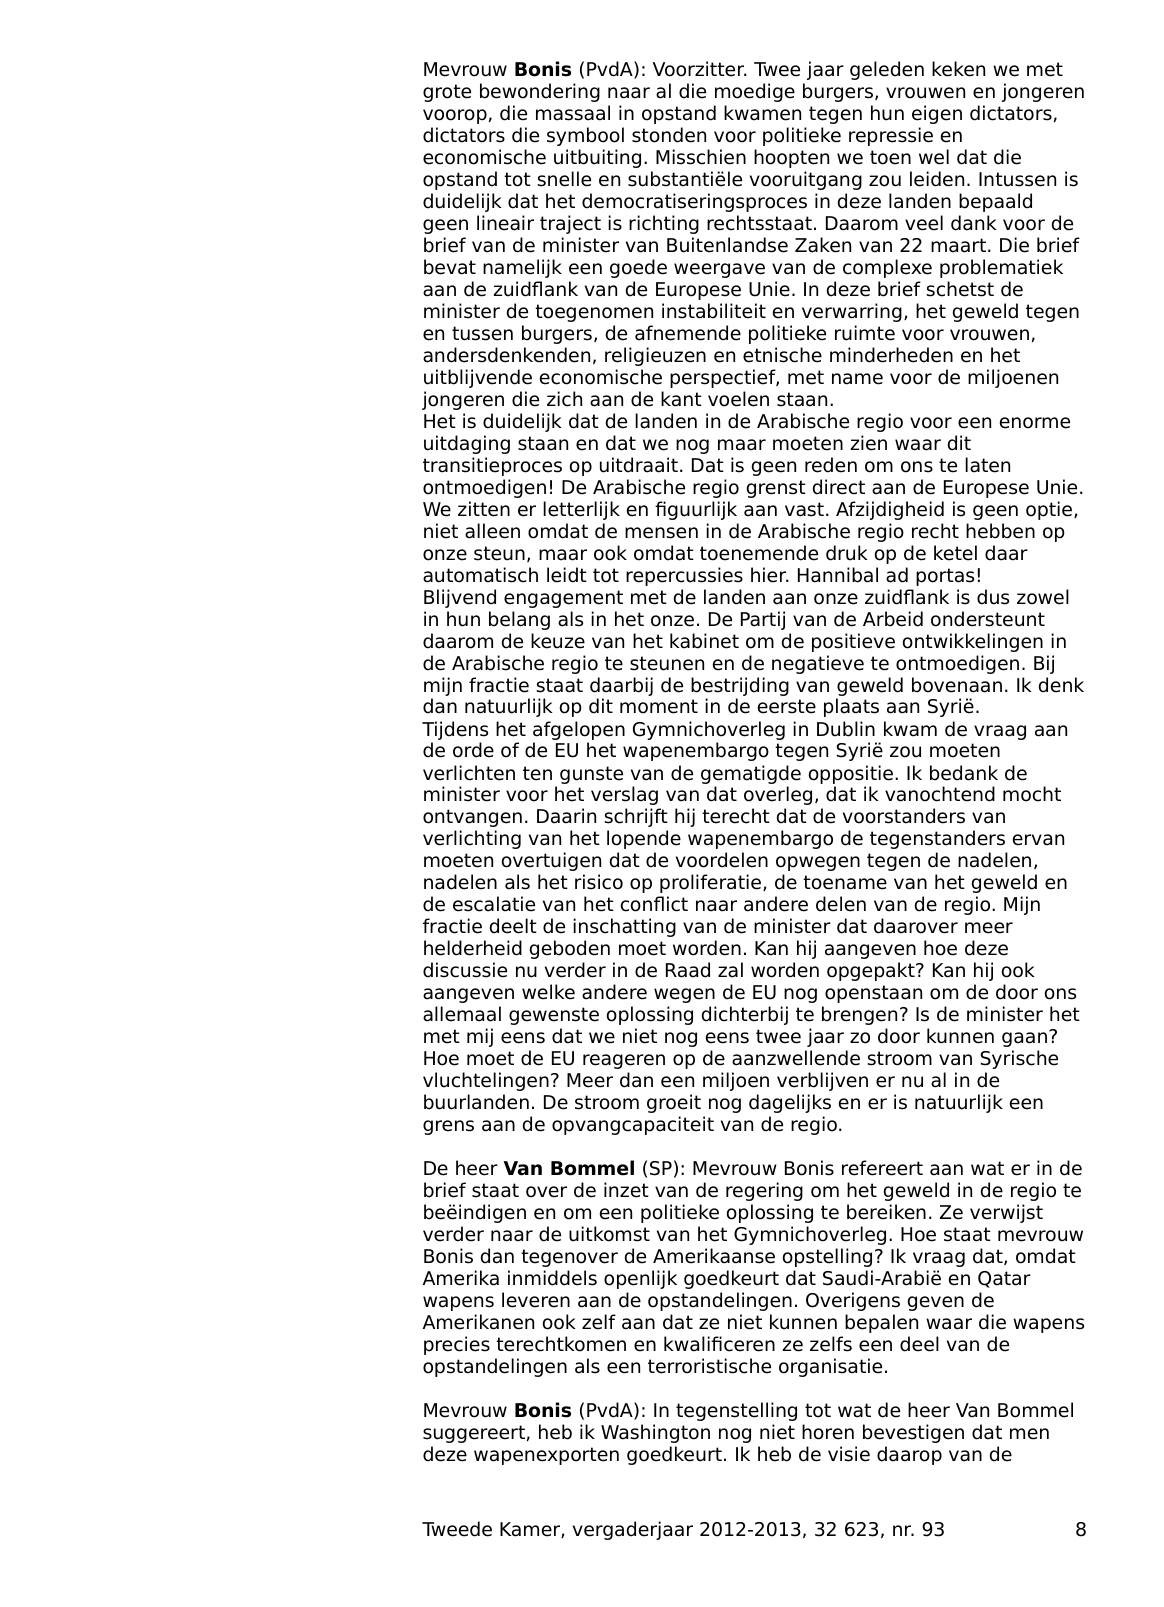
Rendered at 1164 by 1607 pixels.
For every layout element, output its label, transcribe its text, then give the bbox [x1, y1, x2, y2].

text Tijdens het afgelopen Gymnichoverleg in Dublin kwam de vraag aan de orde of de EU het wapenembargo tegen Syrië zou moeten verlichten ten gunste van de gematigde oppositie. Ik bedank de minister voor het verslag van dat overleg, dat ik vanochtend mocht ontvangen. Daarin schrijft hij terecht dat de voorstanders van verlichting van het lopende wapenembargo de tegenstanders ervan moeten overtuigen dat de voordelen opwegen tegen de nadelen, nadelen als het risico op proliferatie, de toename van het geweld en de escalatie van het conflict naar andere delen van de regio. Mijn fractie deelt de inschatting van de minister dat daarover meer helderheid geboden moet worden. Kan hij aangeven hoe deze discussie nu verder in de Raad zal worden opgepakt? Kan hij ook aangeven welke andere wegen de EU nog openstaan om de door ons allemaal gewenste oplossing dichterbij te brengen? Is de minister het met mij eens dat we niet nog eens twee jaar zo door kunnen gaan? [422, 718, 1087, 1048]
text Mevrouw Bonis (PvdA): Voorzitter. Twee jaar geleden keken we met grote bewondering naar al die moedige burgers, vrouwen en jongeren voorop, die massaal in opstand kwamen tegen hun eigen dictators, dictators die symbool stonden voor politieke repressie en economische uitbuiting. Misschien hoopten we toen wel dat die opstand tot snelle en substantiële vooruitgang zou leiden. Intussen is duidelijk dat het democratiseringsproces in deze landen bepaald geen lineair traject is richting rechtsstaat. Daarom veel dank voor de brief van de minister van Buitenlandse Zaken van 22 maart. Die brief bevat namelijk een goede weergave van de complexe problematiek aan de zuidflank van de Europese Unie. In deze brief schetst de minister de toegenomen instabiliteit en verwarring, het geweld tegen en tussen burgers, de afnemende politieke ruimte voor vrouwen, andersdenkenden, religieuzen en etnische minderheden en het uitblijvende economische perspectief, met name voor de miljoenen jongeren die zich aan de kant voelen staan. [422, 59, 1087, 411]
text Hoe moet de EU reageren op de aanzwellende stroom van Syrische vluchtelingen? Meer dan een miljoen verblijven er nu al in de buurlanden. De stroom groeit nog dagelijks en er is natuurlijk een grens aan de opvangcapaciteit van de regio. [422, 1048, 1087, 1136]
text De heer Van Bommel (SP): Mevrouw Bonis refereert aan wat er in de brief staat over de inzet van de regering om het geweld in de regio te beëindigen en om een politieke oplossing te bereiken. Ze verwijst verder naar de uitkomst van het Gymnichoverleg. Hoe staat mevrouw Bonis dan tegenover de Amerikaanse opstelling? Ik vraag dat, omdat Amerika inmiddels openlijk goedkeurt dat Saudi-Arabië en Qatar wapens leveren aan de opstandelingen. Overigens geven de Amerikanen ook zelf aan dat ze niet kunnen bepalen waar die wapens precies terechtkomen en kwalificeren ze zelfs een deel van de opstandelingen als een terroristische organisatie. [422, 1158, 1087, 1378]
text Blijvend engagement met de landen aan onze zuidflank is dus zowel in hun belang als in het onze. De Partij van de Arbeid ondersteunt daarom de keuze van het kabinet om de positieve ontwikkelingen in de Arabische regio te steunen en de negatieve te ontmoedigen. Bij mijn fractie staat daarbij de bestrijding van geweld bovenaan. Ik denk dan natuurlijk op dit moment in de eerste plaats aan Syrië. [422, 587, 1087, 718]
text Het is duidelijk dat de landen in de Arabische regio voor een enorme uitdaging staan en dat we nog maar moeten zien waar dit transitieproces op uitdraait. Dat is geen reden om ons te laten ontmoedigen! De Arabische regio grenst direct aan de Europese Unie. We zitten er letterlijk en figuurlijk aan vast. Afzijdigheid is geen optie, niet alleen omdat de mensen in de Arabische regio recht hebben op onze steun, maar ook omdat toenemende druk op de ketel daar automatisch leidt tot repercussies hier. Hannibal ad portas! [422, 411, 1087, 587]
text Mevrouw Bonis (PvdA): In tegenstelling tot wat de heer Van Bommel suggereert, heb ik Washington nog niet horen bevestigen dat men deze wapenexporten goedkeurt. Ik heb de visie daarop van de [422, 1400, 1087, 1466]
